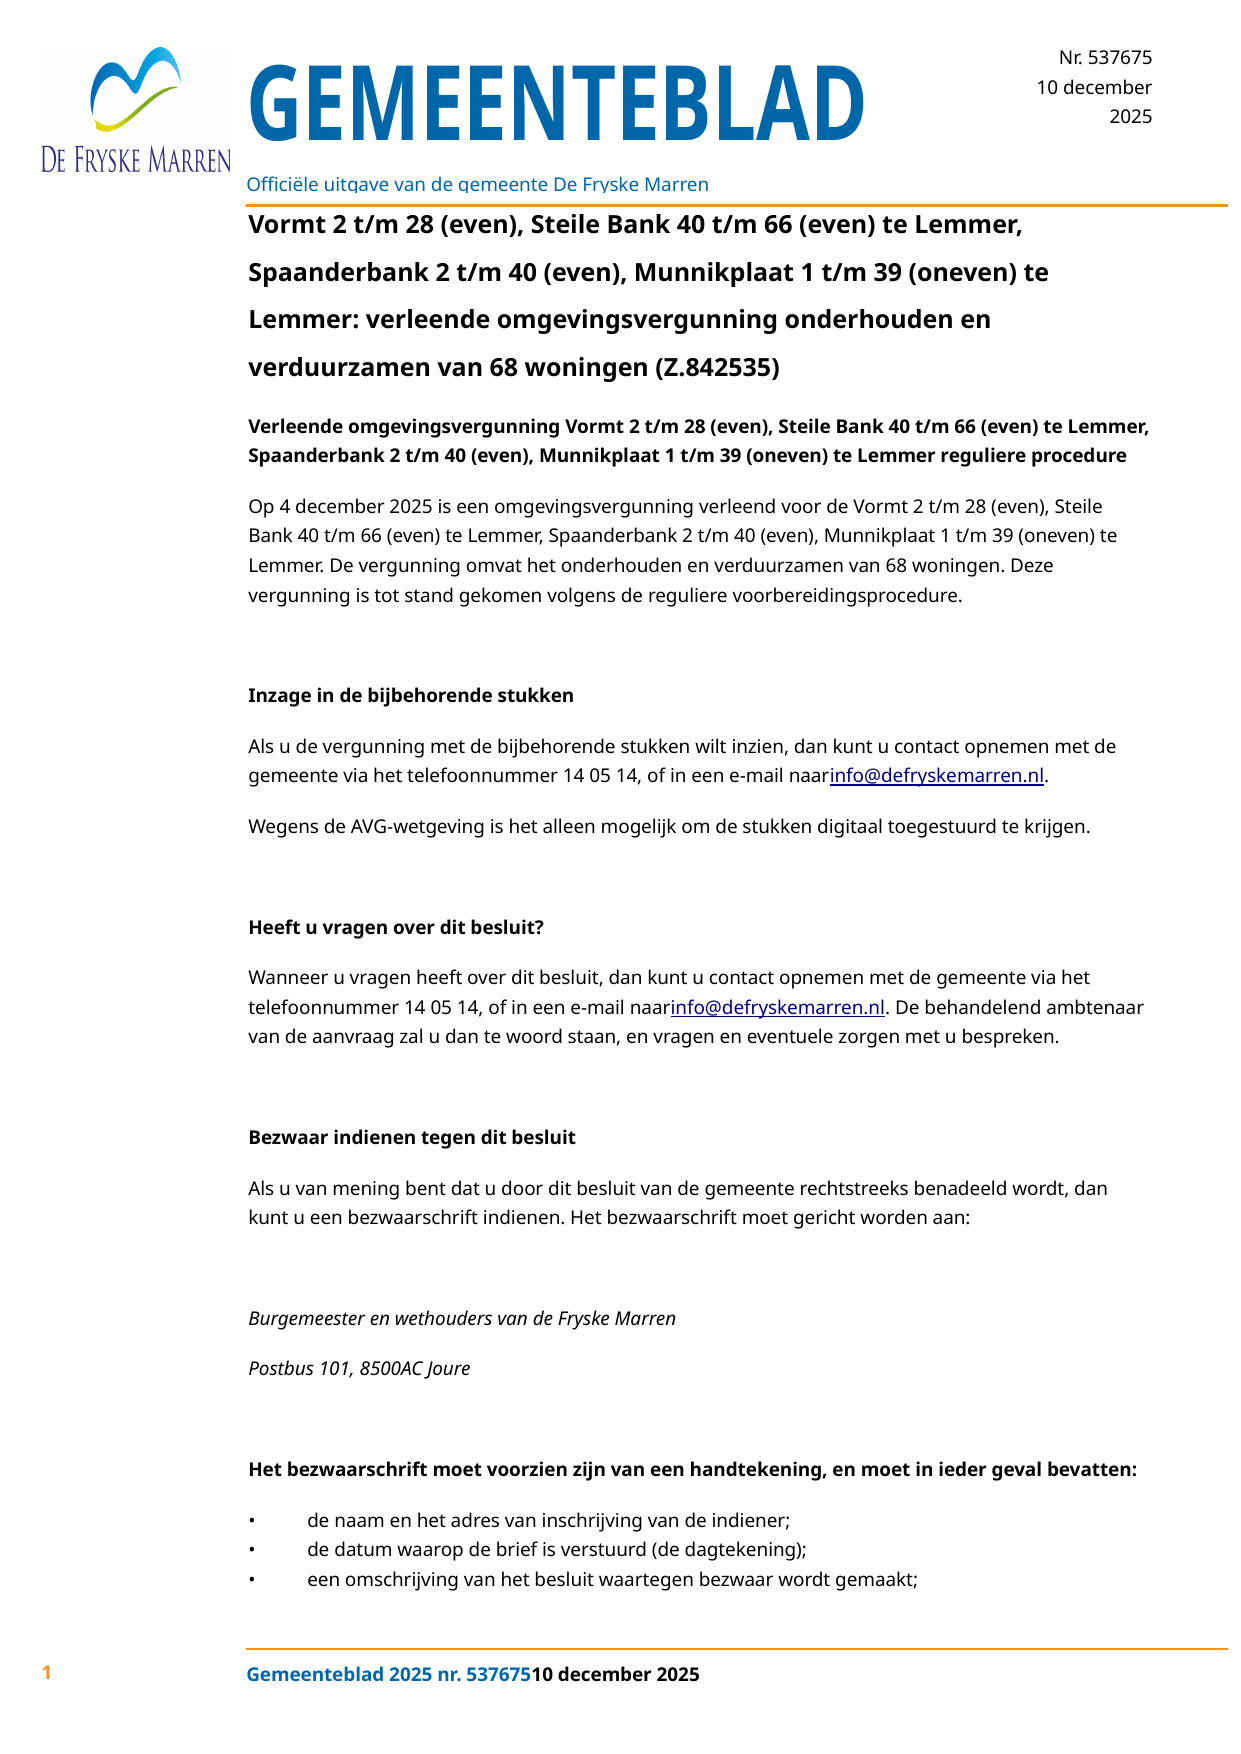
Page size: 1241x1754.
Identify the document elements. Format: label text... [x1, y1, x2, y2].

text Burgemeester en wethouders van de Fryske Marren [248, 1305, 1152, 1331]
text Postbus 101, 8500AC Joure [248, 1356, 1152, 1381]
text Vormt 2 t/m 28 (even), Steile Bank 40 t/m 66 (even) te Lemmer, Spaanderbank 2 t/m 40 (even), Munnikplaat 1 t/m 39 (oneven) te Lemmer: verleende omgevingsvergunning onderhouden en verduurzamen van 68 woningen (Z.842535) [248, 207, 1152, 384]
text Heeft u vragen over dit besluit? [248, 914, 1152, 940]
picture [41, 47, 231, 172]
text Als u van mening bent dat u door dit besluit van de gemeente rechtstreeks benadeeld wordt, dan kunt u een bezwaarschrift indienen. Het bezwaarschrift moet gericht worden aan: [248, 1175, 1152, 1230]
list een omschrijving van het besluit waartegen bezwaar wordt gemaakt; [248, 1566, 1152, 1592]
text Bezwaar indienen tegen dit besluit [248, 1124, 1152, 1150]
text Wanneer u vragen heeft over dit besluit, dan kunt u contact opnemen met de gemeente via het telefoonnummer 14 05 14, of in een e-mail naarinfo@defryskemarren.nl. De behandelend ambtenaar van de aanvraag zal u dan te woord staan, en vragen en eventuele zorgen met u bespreken. [248, 964, 1152, 1049]
list de naam en het adres van inschrijving van de indiener; [248, 1507, 1152, 1533]
text Op 4 december 2025 is een omgevingsvergunning verleend voor de Vormt 2 t/m 28 (even), Steile Bank 40 t/m 66 (even) te Lemmer, Spaanderbank 2 t/m 40 (even), Munnikplaat 1 t/m 39 (oneven) te Lemmer. De vergunning omvat het onderhouden en verduurzamen van 68 woningen. Deze vergunning is tot stand gekomen volgens de reguliere voorbereidingsprocedure. [248, 493, 1152, 608]
list de datum waarop de brief is verstuurd (de dagtekening); [248, 1536, 1152, 1562]
text Het bezwaarschrift moet voorzien zijn van een handtekening, en moet in ieder geval bevatten: [248, 1456, 1152, 1482]
text Als u de vergunning met de bijbehorende stukken wilt inzien, dan kunt u contact opnemen met de gemeente via het telefoonnummer 14 05 14, of in een e-mail naarinfo@defryskemarren.nl. [248, 733, 1152, 788]
text Inzage in de bijbehorende stukken [248, 683, 1152, 708]
text Wegens de AVG-wetgeving is het alleen mogelijk om de stukken digitaal toegestuurd te krijgen. [248, 813, 1152, 839]
text Verleende omgevingsvergunning Vormt 2 t/m 28 (even), Steile Bank 40 t/m 66 (even) te Lemmer, Spaanderbank 2 t/m 40 (even), Munnikplaat 1 t/m 39 (oneven) te Lemmer reguliere procedure [248, 413, 1152, 468]
